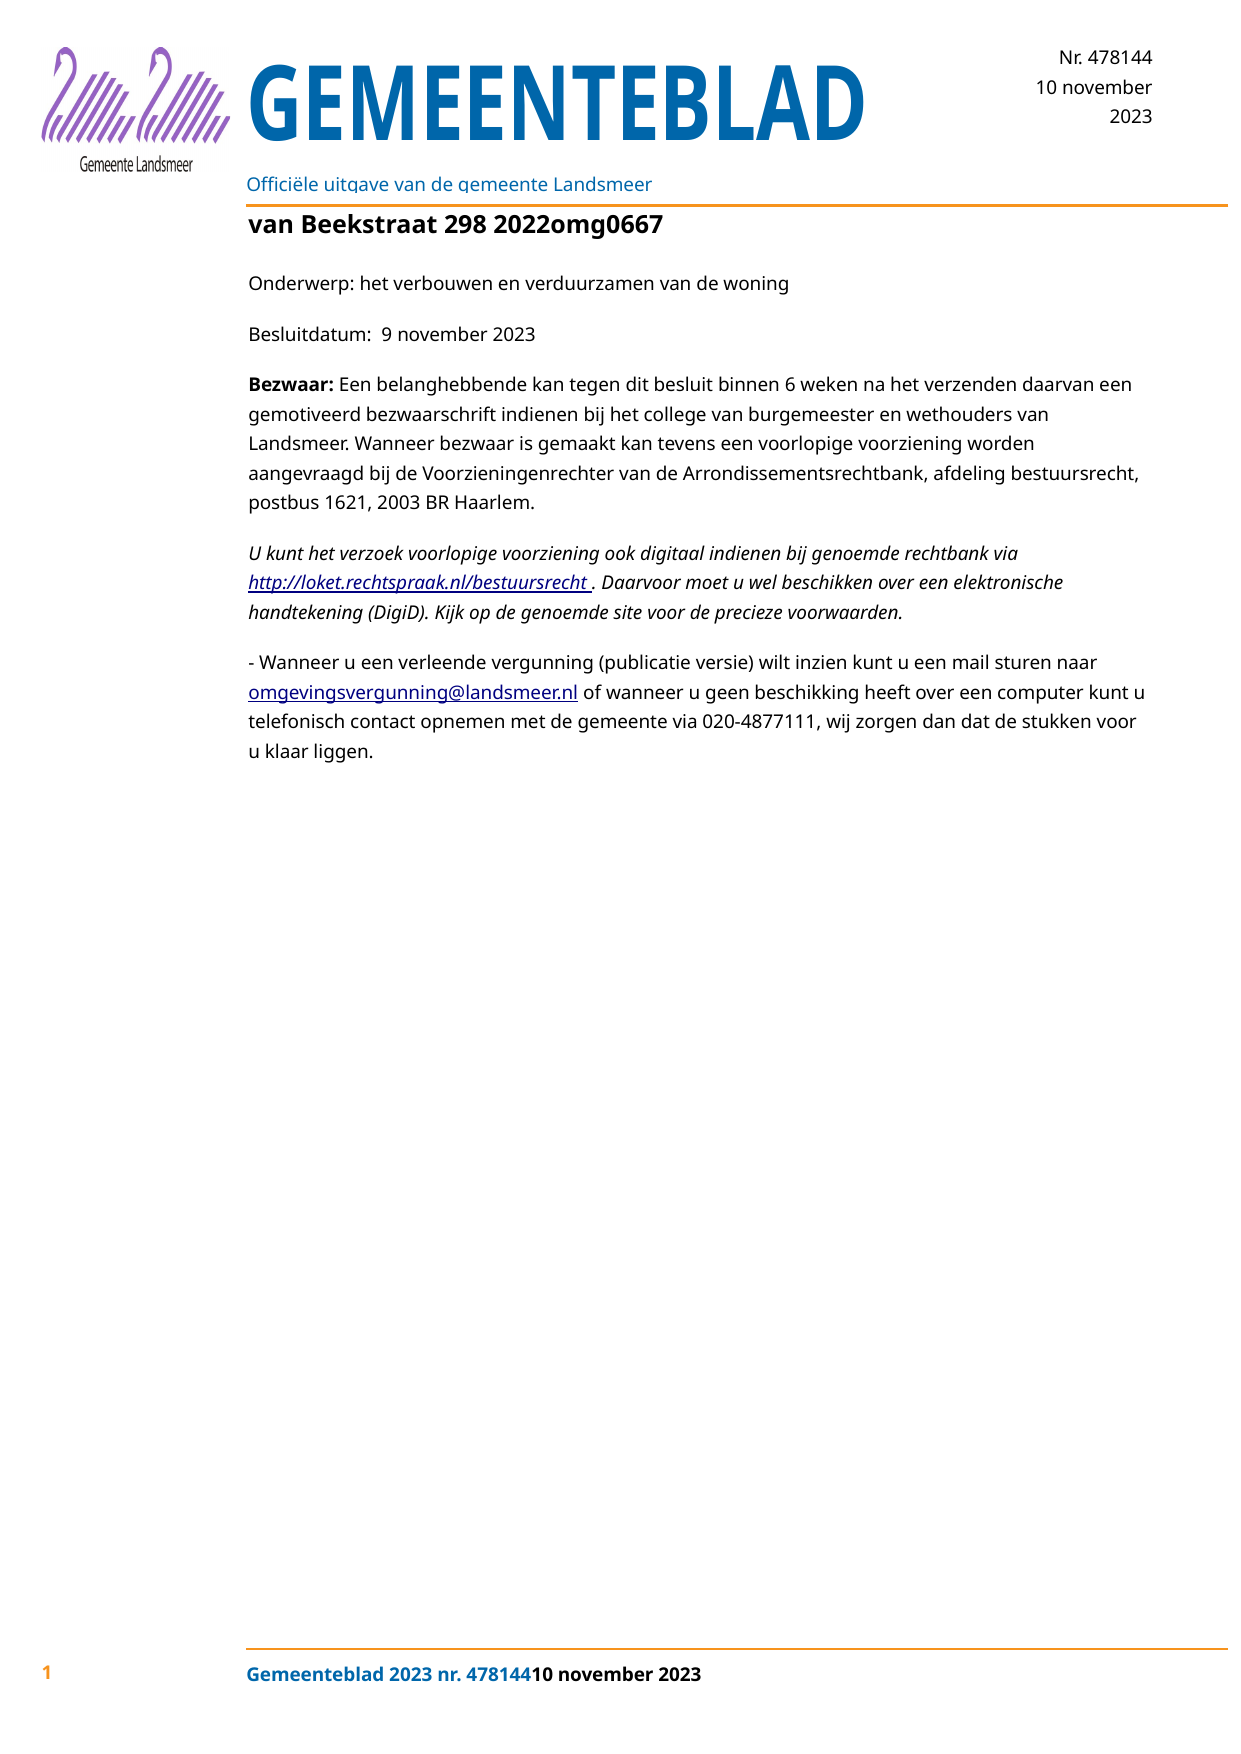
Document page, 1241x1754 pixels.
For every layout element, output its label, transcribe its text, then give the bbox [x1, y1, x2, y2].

text - Wanneer u een verleende vergunning (publicatie versie) wilt inzien kunt u een mail sturen naar omgevingsvergunning@landsmeer.nl of wanneer u geen beschikking heeft over een computer kunt u telefonisch contact opnemen met de gemeente via 020-4877111, wij zorgen dan dat de stukken voor u klaar liggen. [248, 649, 1152, 764]
text Bezwaar: Een belanghebbende kan tegen dit besluit binnen 6 weken na het verzenden daarvan een gemotiveerd bezwaarschrift indienen bij het college van burgemeester en wethouders van Landsmeer. Wanneer bezwaar is gemaakt kan tevens een voorlopige voorziening worden aangevraagd bij de Voorzieningenrechter van de Arrondissementsrechtbank, afdeling bestuursrecht, postbus 1621, 2003 BR Haarlem. [248, 371, 1152, 515]
text U kunt het verzoek voorlopige voorziening ook digitaal indienen bij genoemde rechtbank via http://loket.rechtspraak.nl/bestuursrecht . Daarvoor moet u wel beschikken over een elektronische handtekening (DigiD). Kijk op de genoemde site voor de precieze voorwaarden. [248, 540, 1152, 625]
text van Beekstraat 298 2022omg0667 [248, 207, 1152, 241]
picture [41, 47, 231, 172]
text Onderwerp: het verbouwen en verduurzamen van de woning [248, 270, 1152, 296]
text Besluitdatum: 9 november 2023 [248, 321, 1152, 346]
